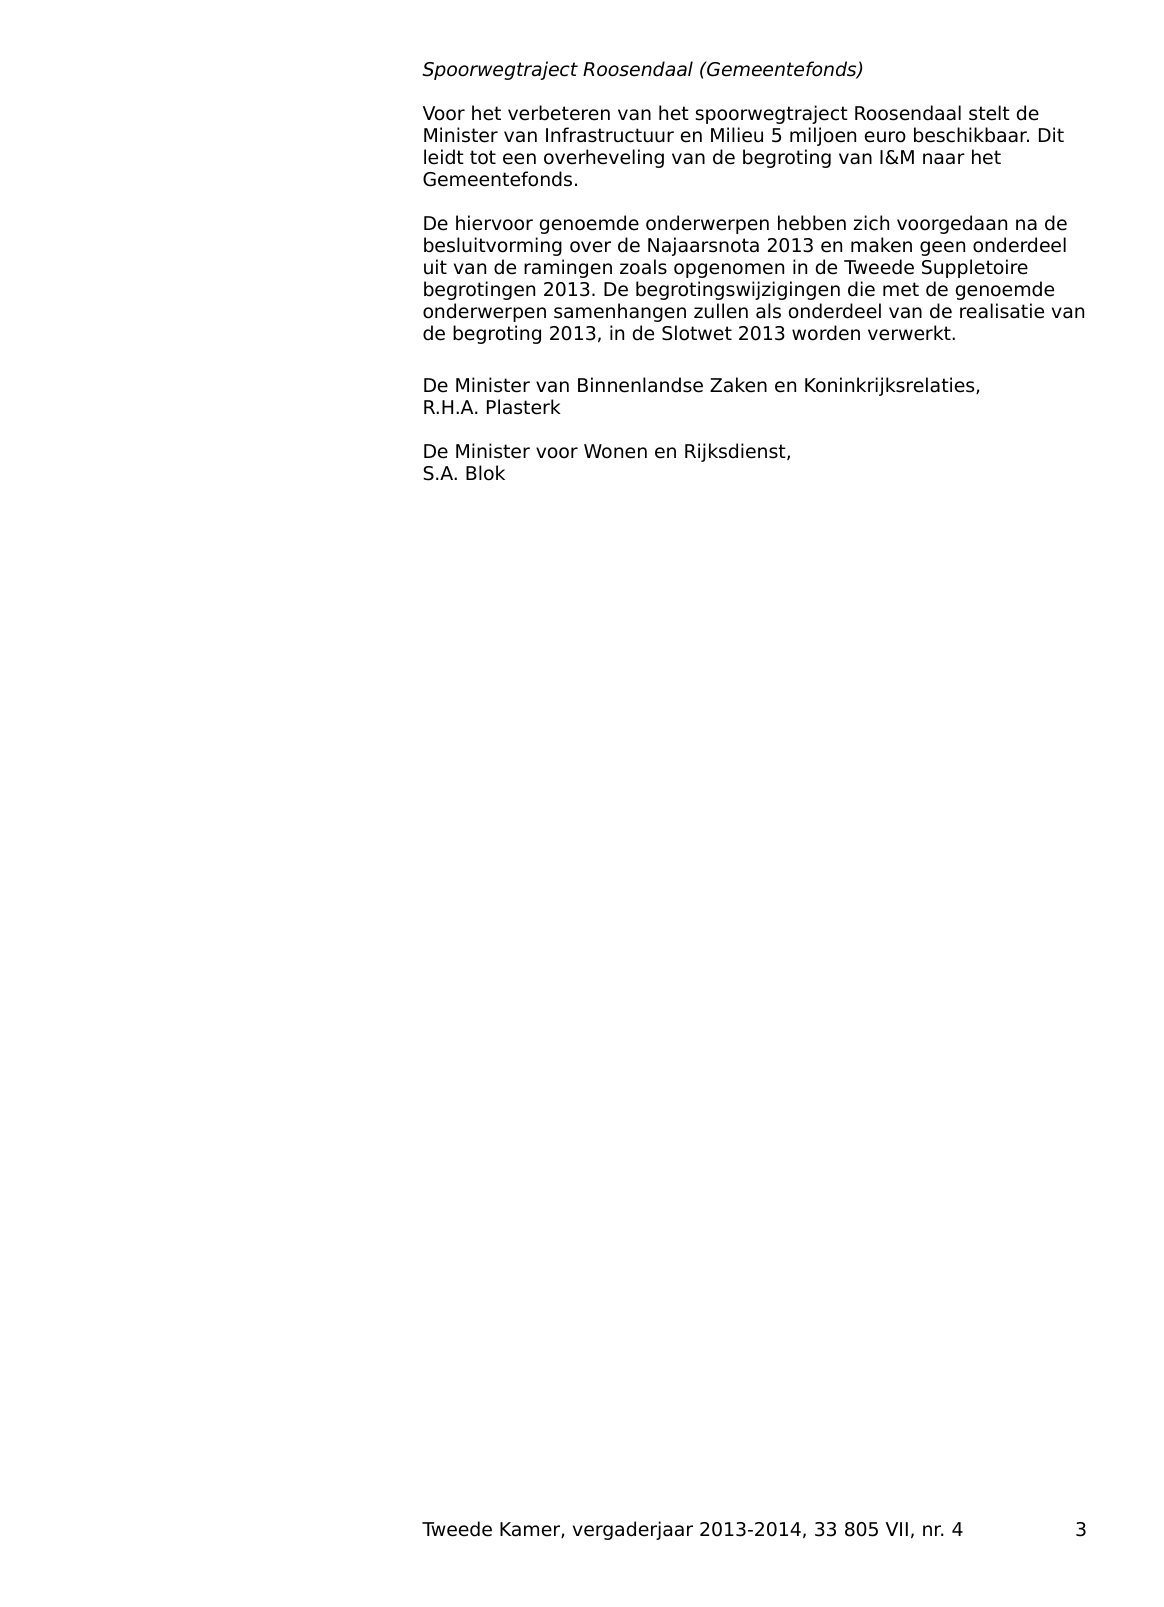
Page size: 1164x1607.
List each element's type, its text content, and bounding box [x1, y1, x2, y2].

text Voor het verbeteren van het spoorwegtraject Roosendaal stelt de Minister van Infrastructuur en Milieu 5 miljoen euro beschikbaar. Dit leidt tot een overheveling van de begroting van I&M naar het Gemeentefonds. [422, 103, 1087, 191]
text De Minister van Binnenlandse Zaken en Koninkrijksrelaties, R.H.A. Plasterk [422, 375, 1087, 419]
subtitle Spoorwegtraject Roosendaal (Gemeentefonds) [422, 59, 1087, 81]
text De Minister voor Wonen en Rijksdienst, S.A. Blok [422, 441, 1087, 485]
text De hiervoor genoemde onderwerpen hebben zich voorgedaan na de besluitvorming over de Najaarsnota 2013 en maken geen onderdeel uit van de ramingen zoals opgenomen in de Tweede Suppletoire begrotingen 2013. De begrotingswijzigingen die met de genoemde onderwerpen samenhangen zullen als onderdeel van de realisatie van de begroting 2013, in de Slotwet 2013 worden verwerkt. [422, 213, 1087, 345]
